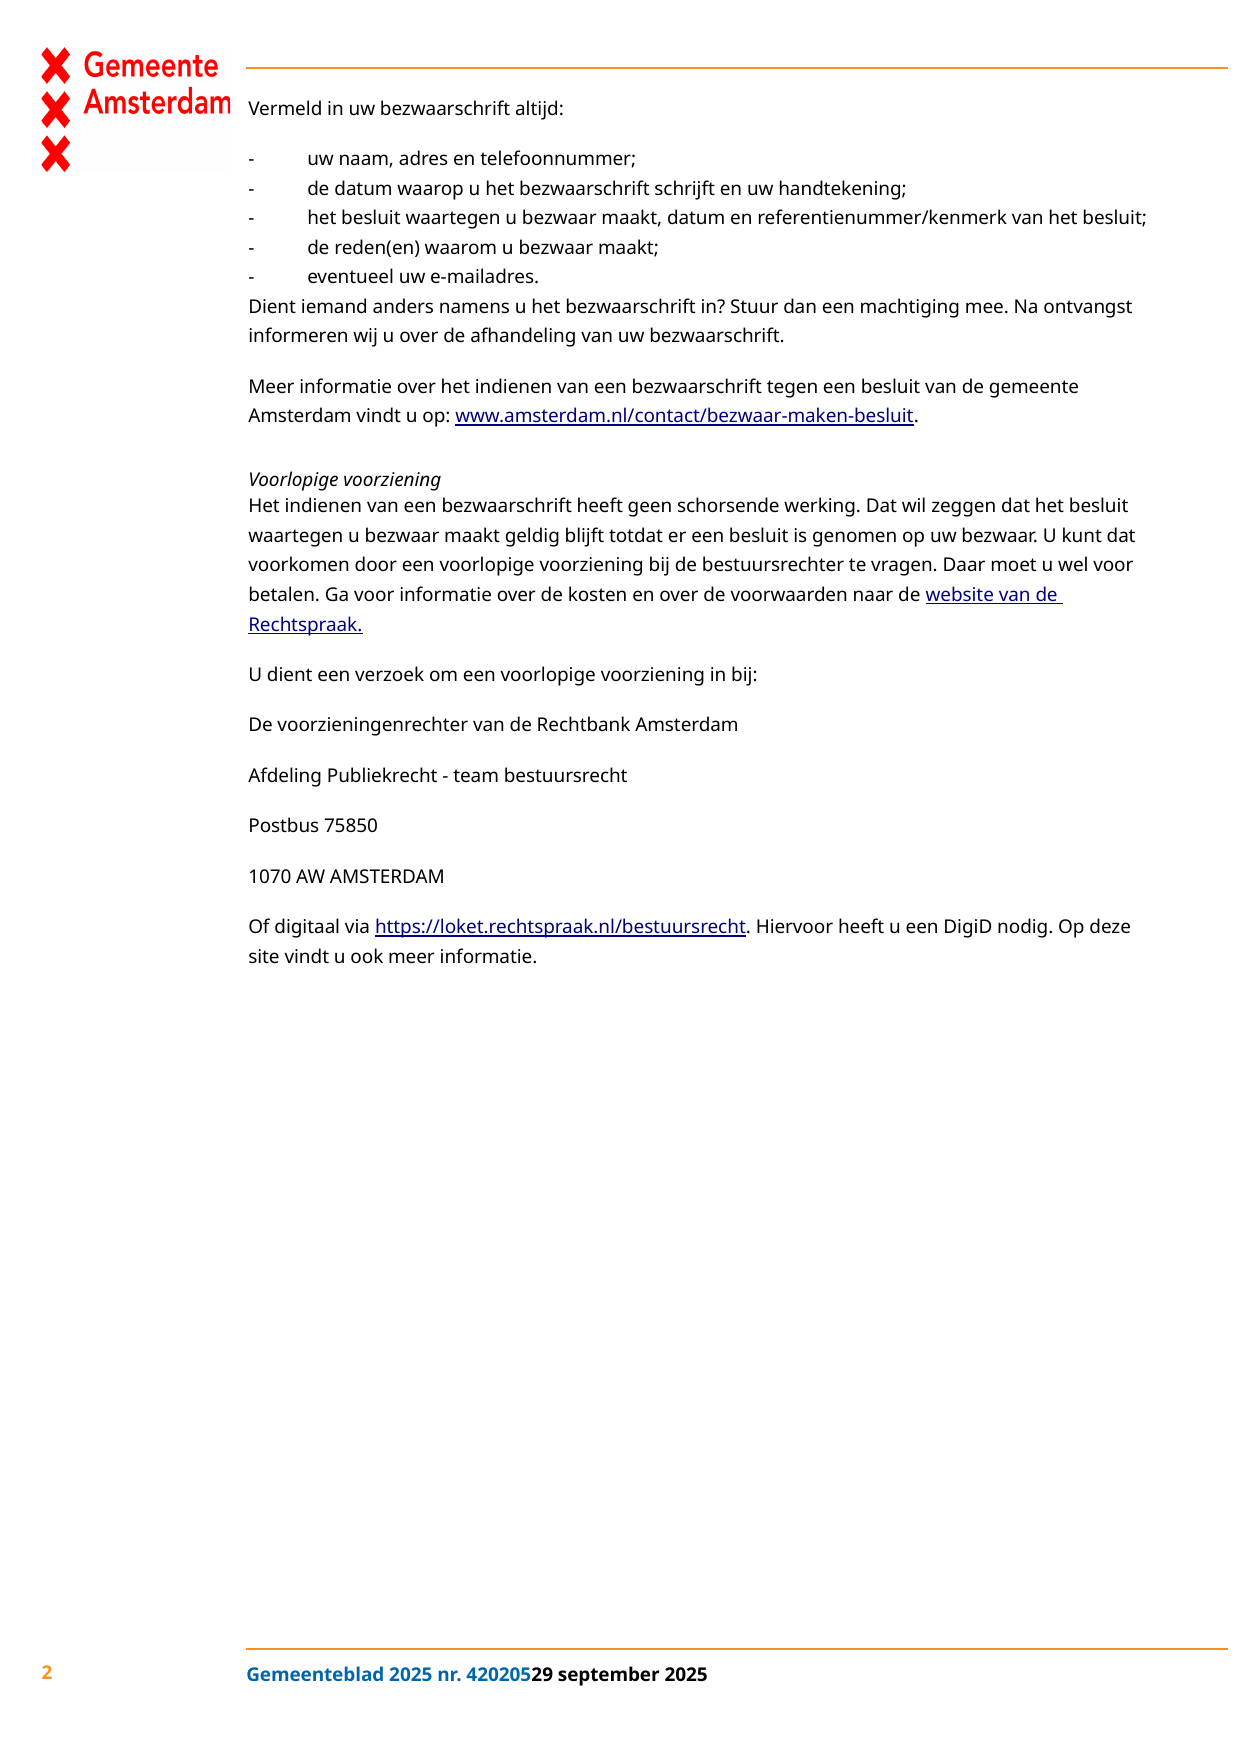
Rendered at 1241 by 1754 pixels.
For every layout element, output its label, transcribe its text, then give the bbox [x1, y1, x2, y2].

text Afdeling Publiekrecht - team bestuursrecht [248, 762, 1152, 788]
list de datum waarop u het bezwaarschrift schrijft en uw handtekening; [248, 175, 1152, 201]
list het besluit waartegen u bezwaar maakt, datum en referentienummer/kenmerk van het besluit; [248, 204, 1152, 230]
text Het indienen van een bezwaarschrift heeft geen schorsende werking. Dat wil zeggen dat het besluit waartegen u bezwaar maakt geldig blijft totdat er een besluit is genomen op uw bezwaar. U kunt dat voorkomen door een voorlopige voorziening bij de bestuursrechter te vragen. Daar moet u wel voor betalen. Ga voor informatie over de kosten en over de voorwaarden naar de website van de Rechtspraak. [248, 492, 1152, 636]
list eventueel uw e-mailadres. [248, 263, 1152, 289]
text 1070 AW AMSTERDAM [248, 863, 1152, 888]
list de reden(en) waarom u bezwaar maakt; [248, 234, 1152, 260]
list uw naam, adres en telefoonnummer; [248, 145, 1152, 171]
picture [41, 47, 231, 172]
text Vermeld in uw bezwaarschrift altijd: [248, 95, 1152, 121]
text U dient een verzoek om een voorlopige voorziening in bij: [248, 661, 1152, 687]
text Dient iemand anders namens u het bezwaarschrift in? Stuur dan een machtiging mee. Na ontvangst informeren wij u over de afhandeling van uw bezwaarschrift. [248, 293, 1152, 348]
text Postbus 75850 [248, 812, 1152, 838]
text Voorlopige voorziening [248, 467, 1152, 492]
text Meer informatie over het indienen van een bezwaarschrift tegen een besluit van de gemeente Amsterdam vindt u op: www.amsterdam.nl/contact/bezwaar-maken-besluit. [248, 373, 1152, 428]
text De voorzieningenrechter van de Rechtbank Amsterdam [248, 712, 1152, 737]
text Of digitaal via https://loket.rechtspraak.nl/bestuursrecht. Hiervoor heeft u een DigiD nodig. Op deze site vindt u ook meer informatie. [248, 913, 1152, 968]
